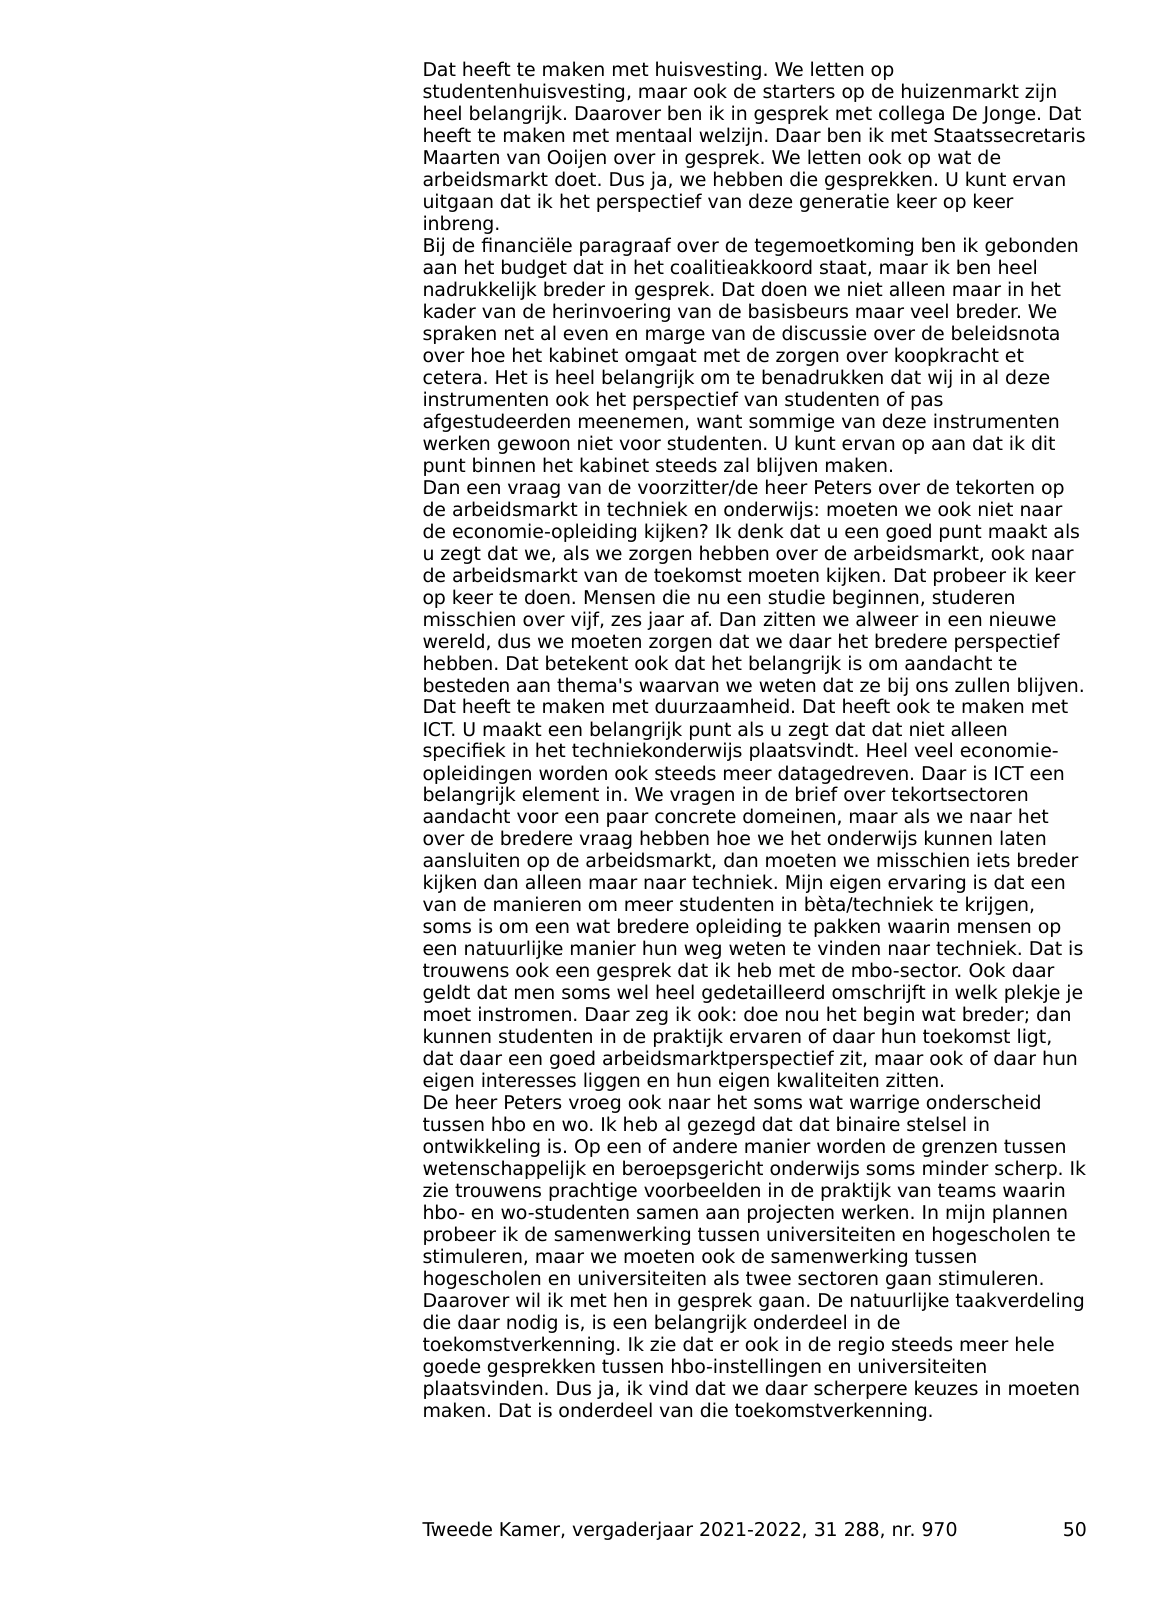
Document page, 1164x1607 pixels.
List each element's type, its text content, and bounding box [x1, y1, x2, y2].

text Dat heeft te maken met huisvesting. We letten op studentenhuisvesting, maar ook de starters op de huizenmarkt zijn heel belangrijk. Daarover ben ik in gesprek met collega De Jonge. Dat heeft te maken met mentaal welzijn. Daar ben ik met Staatssecretaris Maarten van Ooijen over in gesprek. We letten ook op wat de arbeidsmarkt doet. Dus ja, we hebben die gesprekken. U kunt ervan uitgaan dat ik het perspectief van deze generatie keer op keer inbreng. [422, 59, 1087, 235]
text De heer Peters vroeg ook naar het soms wat warrige onderscheid tussen hbo en wo. Ik heb al gezegd dat dat binaire stelsel in ontwikkeling is. Op een of andere manier worden de grenzen tussen wetenschappelijk en beroepsgericht onderwijs soms minder scherp. Ik zie trouwens prachtige voorbeelden in de praktijk van teams waarin hbo- en wo-studenten samen aan projecten werken. In mijn plannen probeer ik de samenwerking tussen universiteiten en hogescholen te stimuleren, maar we moeten ook de samenwerking tussen hogescholen en universiteiten als twee sectoren gaan stimuleren. Daarover wil ik met hen in gesprek gaan. De natuurlijke taakverdeling die daar nodig is, is een belangrijk onderdeel in de toekomstverkenning. Ik zie dat er ook in de regio steeds meer hele goede gesprekken tussen hbo-instellingen en universiteiten plaatsvinden. Dus ja, ik vind dat we daar scherpere keuzes in moeten maken. Dat is onderdeel van die toekomstverkenning. [422, 1092, 1087, 1422]
text Bij de financiële paragraaf over de tegemoetkoming ben ik gebonden aan het budget dat in het coalitieakkoord staat, maar ik ben heel nadrukkelijk breder in gesprek. Dat doen we niet alleen maar in het kader van de herinvoering van de basisbeurs maar veel breder. We spraken net al even en marge van de discussie over de beleidsnota over hoe het kabinet omgaat met de zorgen over koopkracht et cetera. Het is heel belangrijk om te benadrukken dat wij in al deze instrumenten ook het perspectief van studenten of pas afgestudeerden meenemen, want sommige van deze instrumenten werken gewoon niet voor studenten. U kunt ervan op aan dat ik dit punt binnen het kabinet steeds zal blijven maken. [422, 235, 1087, 477]
text Dan een vraag van de voorzitter/de heer Peters over de tekorten op de arbeidsmarkt in techniek en onderwijs: moeten we ook niet naar de economie-opleiding kijken? Ik denk dat u een goed punt maakt als u zegt dat we, als we zorgen hebben over de arbeidsmarkt, ook naar de arbeidsmarkt van de toekomst moeten kijken. Dat probeer ik keer op keer te doen. Mensen die nu een studie beginnen, studeren misschien over vijf, zes jaar af. Dan zitten we alweer in een nieuwe wereld, dus we moeten zorgen dat we daar het bredere perspectief hebben. Dat betekent ook dat het belangrijk is om aandacht te besteden aan thema's waarvan we weten dat ze bij ons zullen blijven. Dat heeft te maken met duurzaamheid. Dat heeft ook te maken met ICT. U maakt een belangrijk punt als u zegt dat dat niet alleen specifiek in het techniekonderwijs plaatsvindt. Heel veel economie-opleidingen worden ook steeds meer datagedreven. Daar is ICT een belangrijk element in. We vragen in de brief over tekortsectoren aandacht voor een paar concrete domeinen, maar als we naar het over de bredere vraag hebben hoe we het onderwijs kunnen laten aansluiten op de arbeidsmarkt, dan moeten we misschien iets breder kijken dan alleen maar naar techniek. Mijn eigen ervaring is dat een van de manieren om meer studenten in bèta/techniek te krijgen, soms is om een wat bredere opleiding te pakken waarin mensen op een natuurlijke manier hun weg weten te vinden naar techniek. Dat is trouwens ook een gesprek dat ik heb met de mbo-sector. Ook daar geldt dat men soms wel heel gedetailleerd omschrijft in welk plekje je moet instromen. Daar zeg ik ook: doe nou het begin wat breder; dan kunnen studenten in de praktijk ervaren of daar hun toekomst ligt, dat daar een goed arbeidsmarktperspectief zit, maar ook of daar hun eigen interesses liggen en hun eigen kwaliteiten zitten. [422, 477, 1087, 1092]
